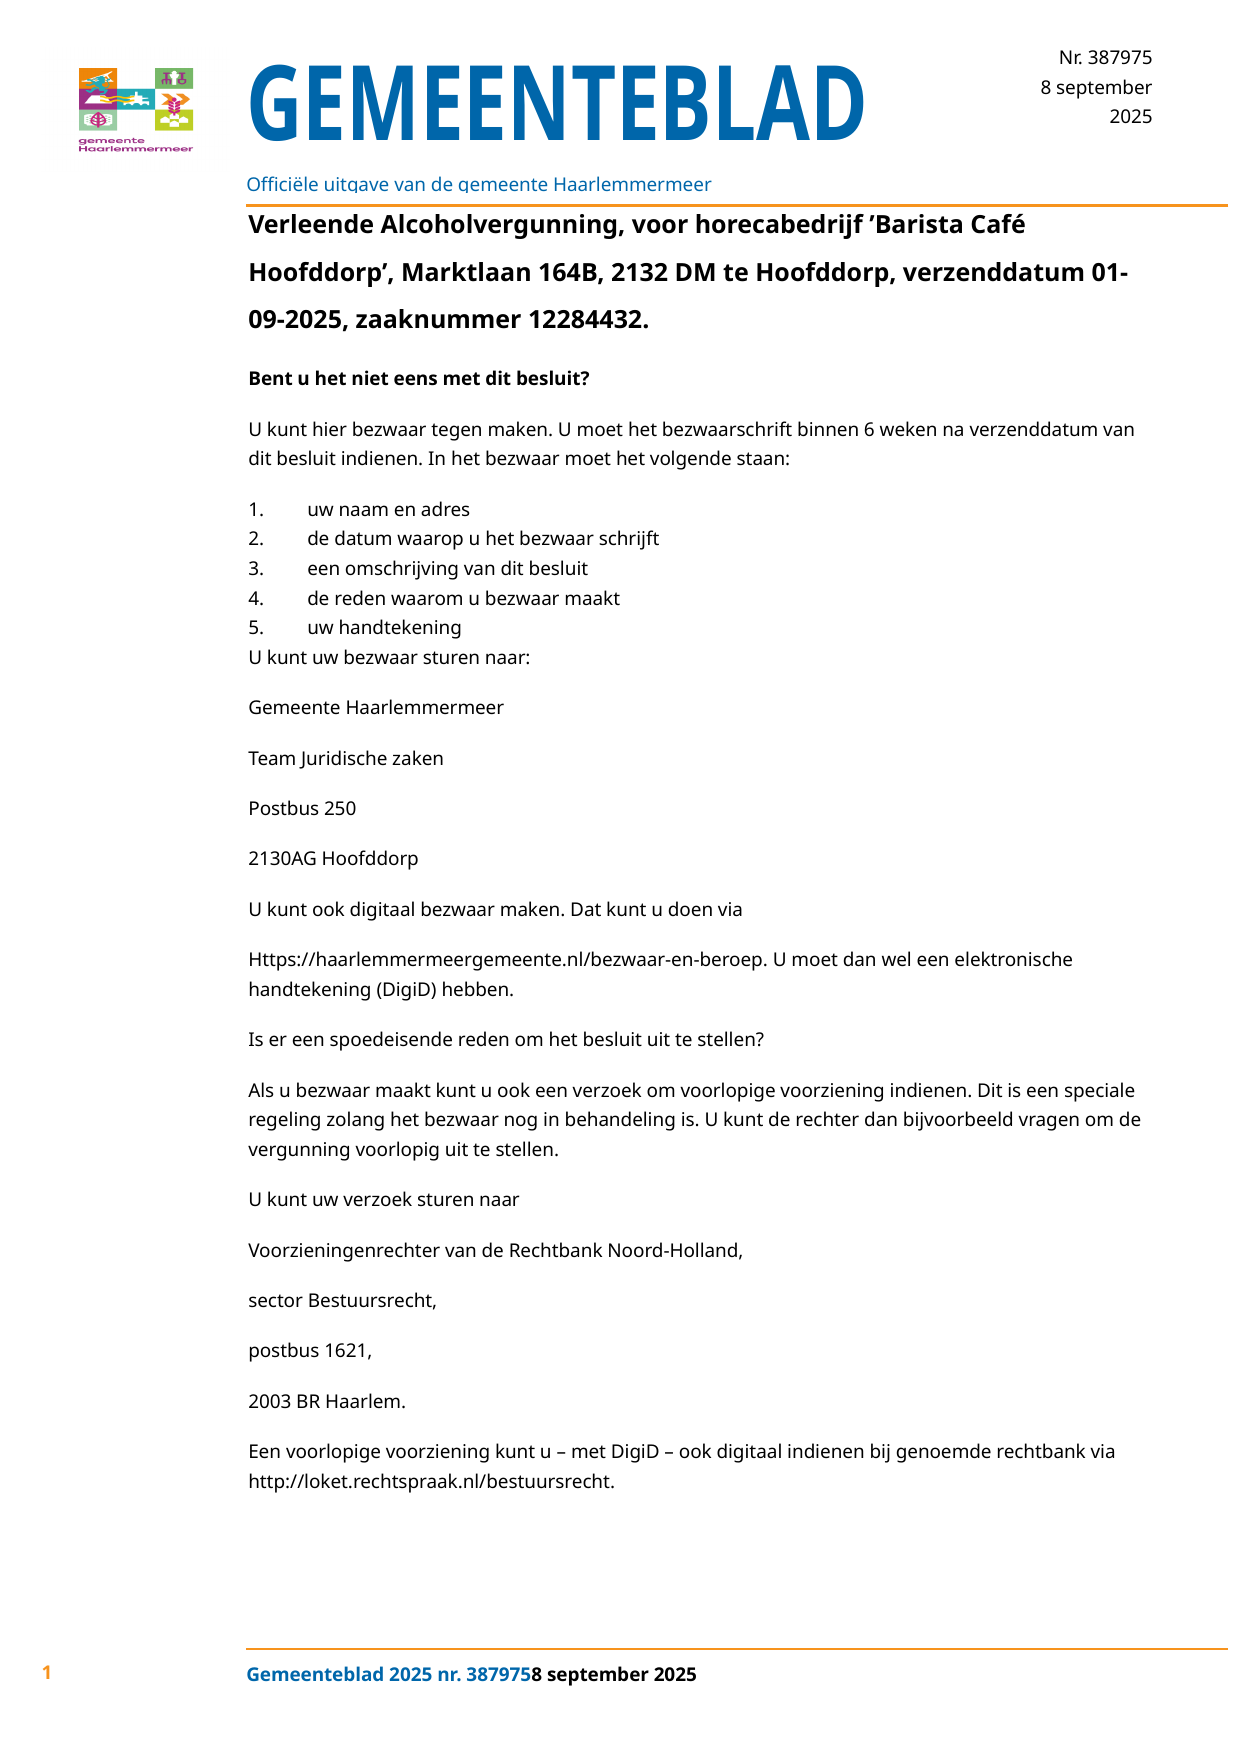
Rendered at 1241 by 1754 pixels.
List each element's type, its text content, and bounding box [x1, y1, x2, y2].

list een omschrijving van dit besluit [248, 555, 1152, 581]
text Verleende Alcoholvergunning, voor horecabedrijf ’Barista Café Hoofddorp’, Marktlaan 164B, 2132 DM te Hoofddorp, verzenddatum 01-09-2025, zaaknummer 12284432. [248, 207, 1152, 336]
text U kunt uw verzoek sturen naar [248, 1186, 1152, 1212]
list de reden waarom u bezwaar maakt [248, 585, 1152, 610]
list uw handtekening [248, 614, 1152, 640]
text postbus 1621, [248, 1338, 1152, 1363]
text sector Bestuursrecht, [248, 1287, 1152, 1313]
list de datum waarop u het bezwaar schrijft [248, 526, 1152, 551]
picture [41, 47, 231, 172]
list uw naam en adres [248, 496, 1152, 522]
text U kunt uw bezwaar sturen naar: [248, 644, 1152, 669]
text Team Juridische zaken [248, 745, 1152, 770]
text Als u bezwaar maakt kunt u ook een verzoek om voorlopige voorziening indienen. Dit is een speciale regeling zolang het bezwaar nog in behandeling is. U kunt de rechter dan bijvoorbeeld vragen om de vergunning voorlopig uit te stellen. [248, 1077, 1152, 1162]
text U kunt hier bezwaar tegen maken. U moet het bezwaarschrift binnen 6 weken na verzenddatum van dit besluit indienen. In het bezwaar moet het volgende staan: [248, 416, 1152, 471]
text Https://haarlemmermeergemeente.nl/bezwaar-en-beroep. U moet dan wel een elektronische handtekening (DigiD) hebben. [248, 946, 1152, 1002]
text Postbus 250 [248, 795, 1152, 821]
text 2003 BR Haarlem. [248, 1388, 1152, 1414]
text Is er een spoedeisende reden om het besluit uit te stellen? [248, 1026, 1152, 1052]
text 2130AG Hoofddorp [248, 846, 1152, 871]
text Gemeente Haarlemmermeer [248, 694, 1152, 720]
text Voorzieningenrechter van de Rechtbank Noord-Holland, [248, 1237, 1152, 1262]
text U kunt ook digitaal bezwaar maken. Dat kunt u doen via [248, 896, 1152, 922]
text Een voorlopige voorziening kunt u – met DigiD – ook digitaal indienen bij genoemde rechtbank via http://loket.rechtspraak.nl/bestuursrecht. [248, 1438, 1152, 1494]
text Bent u het niet eens met dit besluit? [248, 366, 1152, 391]
